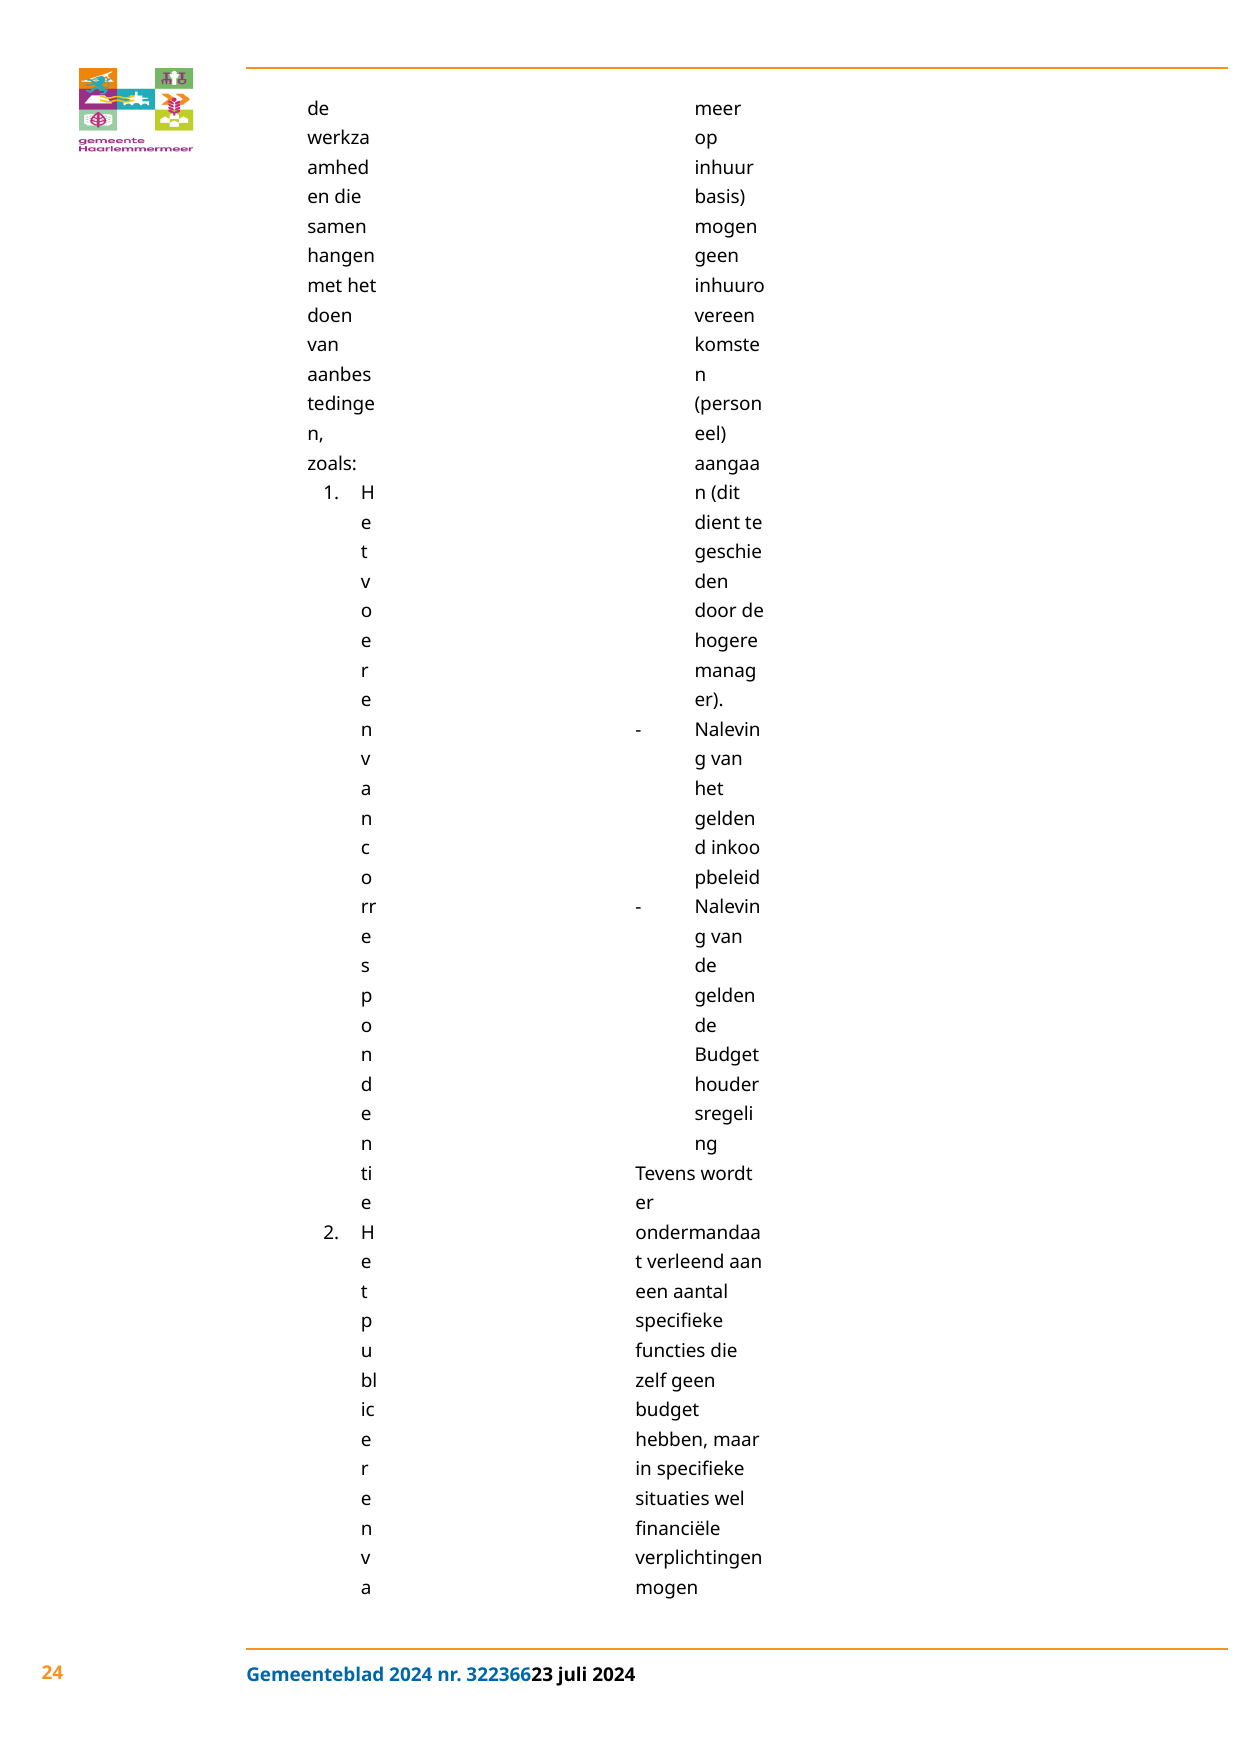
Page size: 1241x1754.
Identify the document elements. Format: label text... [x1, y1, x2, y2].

picture [41, 47, 231, 172]
table_cell [764, 95, 1152, 1600]
table_cell [377, 95, 506, 1600]
table_cell de werkzaamheden die samenhangen met het doen van aanbestedingen, zoals: Het voeren van correspondentie Het publiceren va [248, 95, 377, 1600]
table_cell [506, 95, 635, 1600]
table_cell meer op inhuurbasis) mogen geen inhuurovereenkomsten (personeel) aangaan (dit dient te geschieden door de hogere manager). Naleving van het geldend inkoopbeleid Naleving van de geldende Budgethoudersregeling Tevens wordt er ondermandaat verleend aan een aantal specifieke functies die zelf geen budget hebben, maar in specifieke situaties wel financiële verplichtingen mogen [635, 95, 764, 1600]
